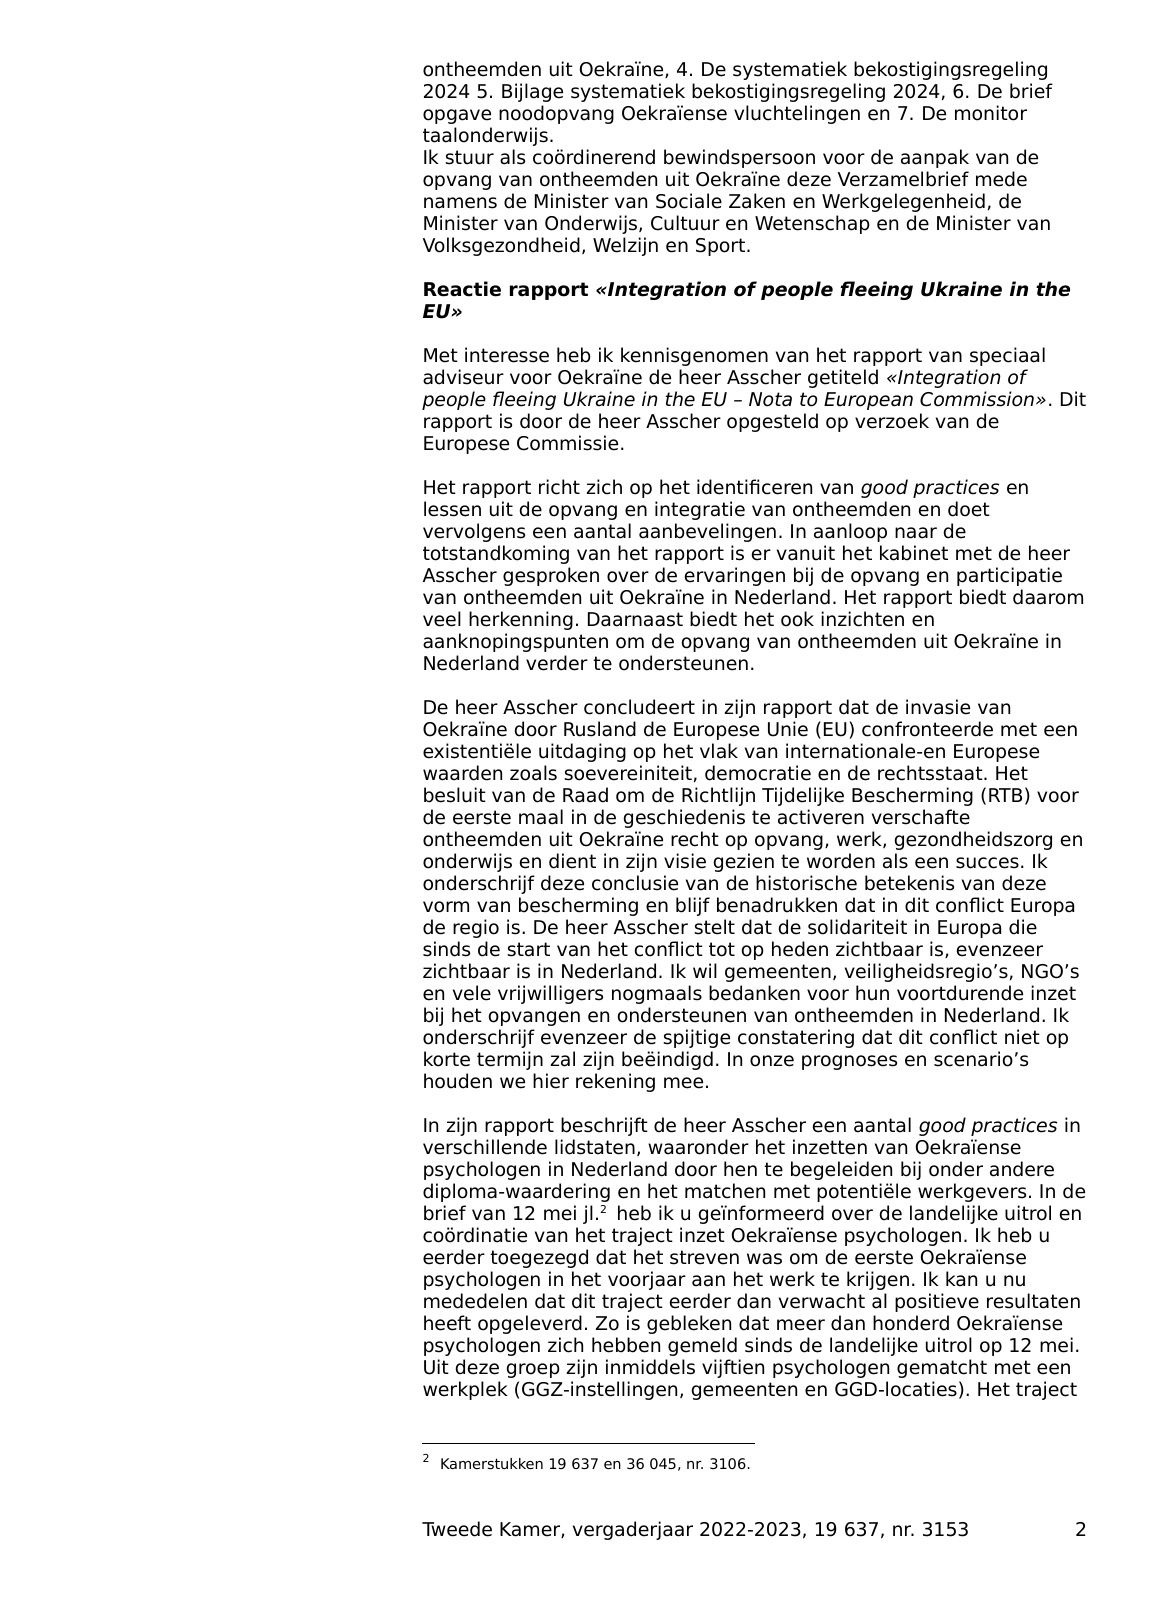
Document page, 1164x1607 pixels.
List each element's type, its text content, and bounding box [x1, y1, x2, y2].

text Kamerstukken 19 637 en 36 045, nr. 3106. [422, 1452, 1087, 1474]
text Ik stuur als coördinerend bewindspersoon voor de aanpak van de opvang van ontheemden uit Oekraïne deze Verzamelbrief mede namens de Minister van Sociale Zaken en Werkgelegenheid, de Minister van Onderwijs, Cultuur en Wetenschap en de Minister van Volksgezondheid, Welzijn en Sport. [422, 147, 1087, 257]
subtitle Reactie rapport «Integration of people fleeing Ukraine in the EU» [422, 279, 1087, 323]
text Met interesse heb ik kennisgenomen van het rapport van speciaal adviseur voor Oekraïne de heer Asscher getiteld «Integration of people fleeing Ukraine in the EU – Nota to European Commission». Dit rapport is door de heer Asscher opgesteld op verzoek van de Europese Commissie. [422, 345, 1087, 455]
text In zijn rapport beschrijft de heer Asscher een aantal good practices in verschillende lidstaten, waaronder het inzetten van Oekraïense psychologen in Nederland door hen te begeleiden bij onder andere diploma-waardering en het matchen met potentiële werkgevers. In de brief van 12 mei jl. heb ik u geïnformeerd over de landelijke uitrol en coördinatie van het traject inzet Oekraïense psychologen. Ik heb u eerder toegezegd dat het streven was om de eerste Oekraïense psychologen in het voorjaar aan het werk te krijgen. Ik kan u nu mededelen dat dit traject eerder dan verwacht al positieve resultaten heeft opgeleverd. Zo is gebleken dat meer dan honderd Oekraïense psychologen zich hebben gemeld sinds de landelijke uitrol op 12 mei. Uit deze groep zijn inmiddels vijftien psychologen gematcht met een werkplek (GGZ-instellingen, gemeenten en GGD-locaties). Het traject [422, 1115, 1087, 1401]
text De heer Asscher concludeert in zijn rapport dat de invasie van Oekraïne door Rusland de Europese Unie (EU) confronteerde met een existentiële uitdaging op het vlak van internationale-en Europese waarden zoals soevereiniteit, democratie en de rechtsstaat. Het besluit van de Raad om de Richtlijn Tijdelijke Bescherming (RTB) voor de eerste maal in de geschiedenis te activeren verschafte ontheemden uit Oekraïne recht op opvang, werk, gezondheidszorg en onderwijs en dient in zijn visie gezien te worden als een succes. Ik onderschrijf deze conclusie van de historische betekenis van deze vorm van bescherming en blijf benadrukken dat in dit conflict Europa de regio is. De heer Asscher stelt dat de solidariteit in Europa die sinds de start van het conflict tot op heden zichtbaar is, evenzeer zichtbaar is in Nederland. Ik wil gemeenten, veiligheidsregio’s, NGO’s en vele vrijwilligers nogmaals bedanken voor hun voortdurende inzet bij het opvangen en ondersteunen van ontheemden in Nederland. Ik onderschrijf evenzeer de spijtige constatering dat dit conflict niet op korte termijn zal zijn beëindigd. In onze prognoses en scenario’s houden we hier rekening mee. [422, 697, 1087, 1093]
text Het rapport richt zich op het identificeren van good practices en lessen uit de opvang en integratie van ontheemden en doet vervolgens een aantal aanbevelingen. In aanloop naar de totstandkoming van het rapport is er vanuit het kabinet met de heer Asscher gesproken over de ervaringen bij de opvang en participatie van ontheemden uit Oekraïne in Nederland. Het rapport biedt daarom veel herkenning. Daarnaast biedt het ook inzichten en aanknopingspunten om de opvang van ontheemden uit Oekraïne in Nederland verder te ondersteunen. [422, 477, 1087, 675]
text ontheemden uit Oekraïne, 4. De systematiek bekostigingsregeling 2024 5. Bijlage systematiek bekostigingsregeling 2024, 6. De brief opgave noodopvang Oekraïense vluchtelingen en 7. De monitor taalonderwijs. [422, 59, 1087, 147]
